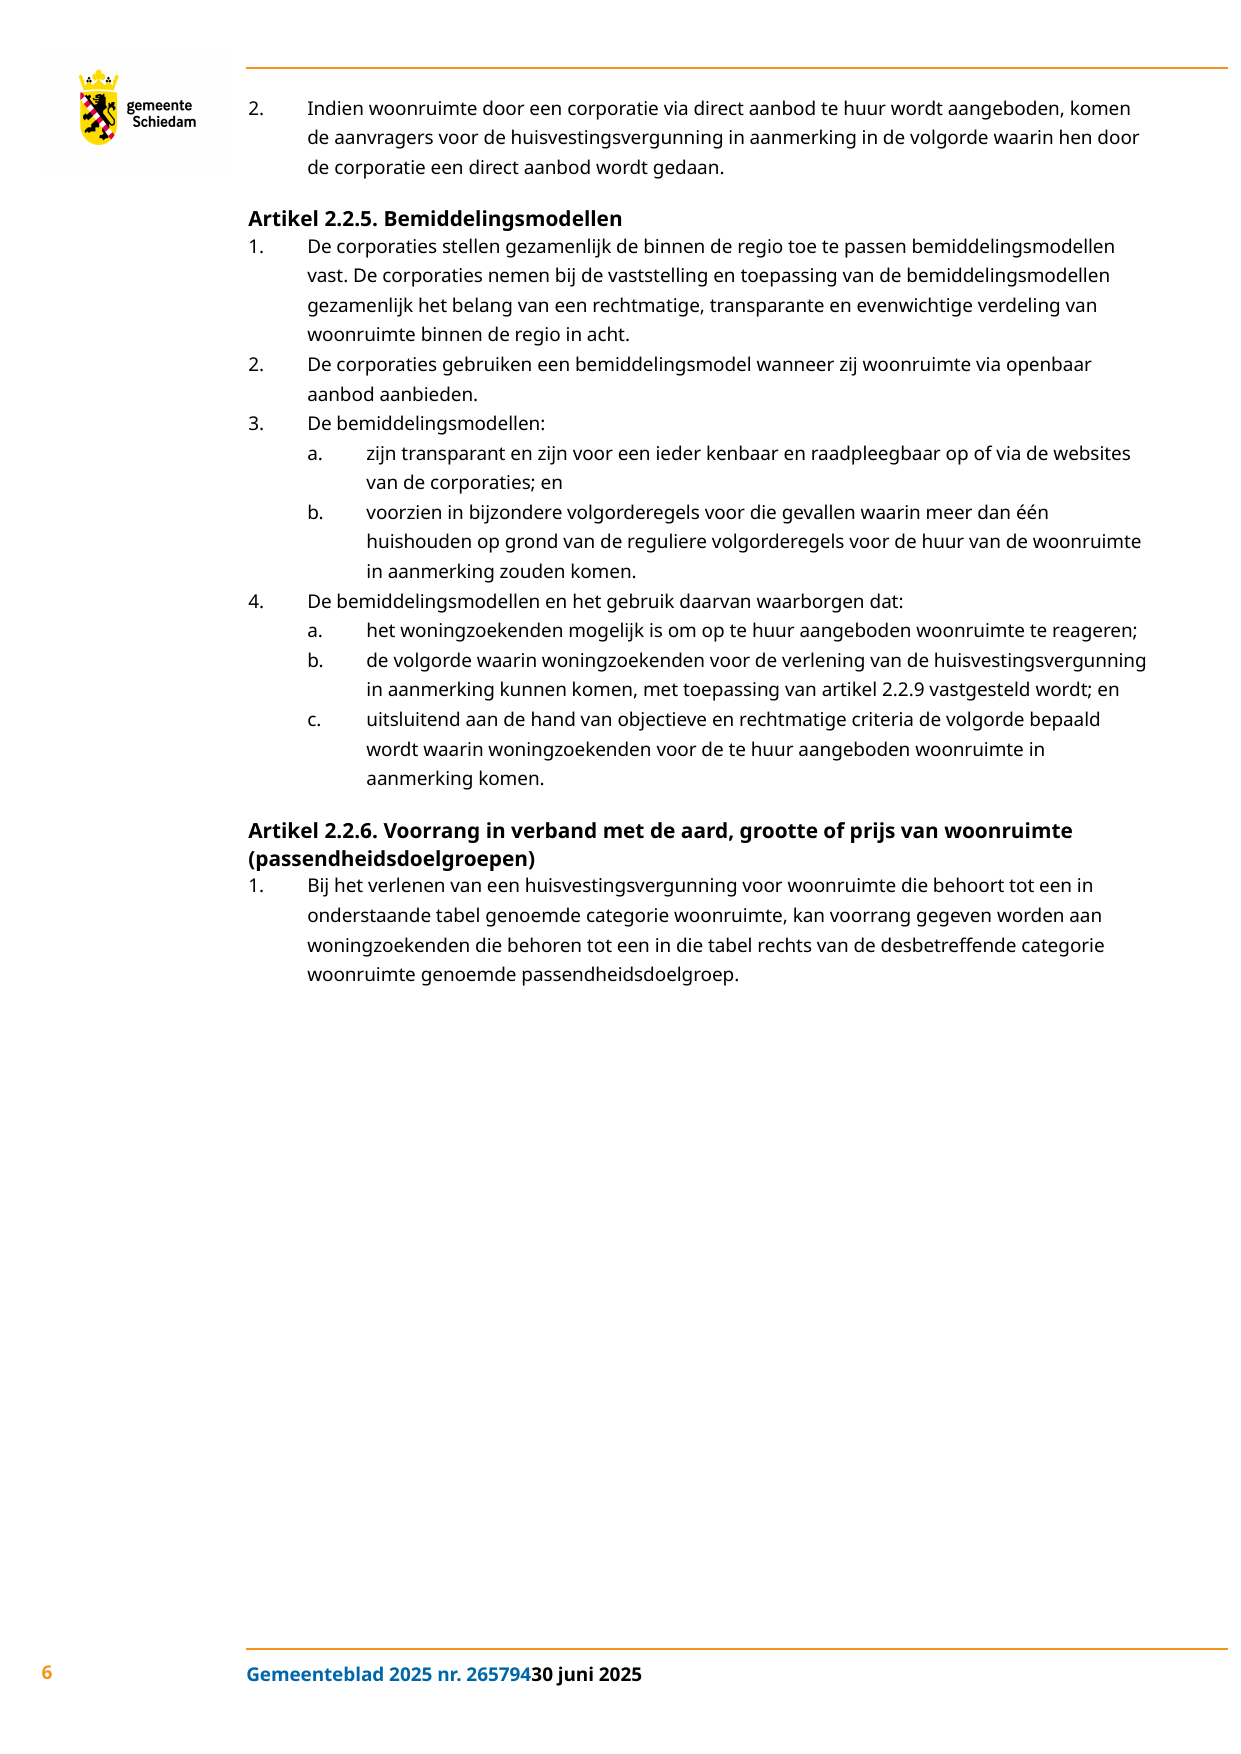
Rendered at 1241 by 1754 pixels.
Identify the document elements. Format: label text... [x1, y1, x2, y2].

text Artikel 2.2.5. Bemiddelingsmodellen [248, 204, 1152, 233]
list Indien woonruimte door een corporatie via direct aanbod te huur wordt aangeboden, komen de aanvragers voor de huisvestingsvergunning in aanmerking in de volgorde waarin hen door de corporatie een direct aanbod wordt gedaan. [248, 95, 1152, 180]
list zijn transparant en zijn voor een ieder kenbaar en raadpleegbaar op of via de websites van de corporaties; en [307, 440, 1152, 495]
list De bemiddelingsmodellen en het gebruik daarvan waarborgen dat: [248, 588, 1152, 613]
list voorzien in bijzondere volgorderegels voor die gevallen waarin meer dan één huishouden op grond van de reguliere volgorderegels voor de huur van de woonruimte in aanmerking zouden komen. [307, 499, 1152, 584]
list De bemiddelingsmodellen: [248, 410, 1152, 436]
list de volgorde waarin woningzoekenden voor de verlening van de huisvestingsvergunning in aanmerking kunnen komen, met toepassing van artikel 2.2.9 vastgesteld wordt; en [307, 647, 1152, 702]
list De corporaties gebruiken een bemiddelingsmodel wanneer zij woonruimte via openbaar aanbod aanbieden. [248, 351, 1152, 406]
list Bij het verlenen van een huisvestingsvergunning voor woonruimte die behoort tot een in onderstaande tabel genoemde categorie woonruimte, kan voorrang gegeven worden aan woningzoekenden die behoren tot een in die tabel rechts van de desbetreffende categorie woonruimte genoemde passendheidsdoelgroep. [248, 873, 1152, 987]
list De corporaties stellen gezamenlijk de binnen de regio toe te passen bemiddelingsmodellen vast. De corporaties nemen bij de vaststelling en toepassing van de bemiddelingsmodellen gezamenlijk het belang van een rechtmatige, transparante en evenwichtige verdeling van woonruimte binnen de regio in acht. [248, 233, 1152, 347]
picture [41, 47, 231, 172]
list uitsluitend aan de hand van objectieve en rechtmatige criteria de volgorde bepaald wordt waarin woningzoekenden voor de te huur aangeboden woonruimte in aanmerking komen. [307, 706, 1152, 791]
text Artikel 2.2.6. Voorrang in verband met de aard, grootte of prijs van woonruimte (passendheidsdoelgroepen) [248, 816, 1152, 873]
list het woningzoekenden mogelijk is om op te huur aangeboden woonruimte te reageren; [307, 617, 1152, 643]
